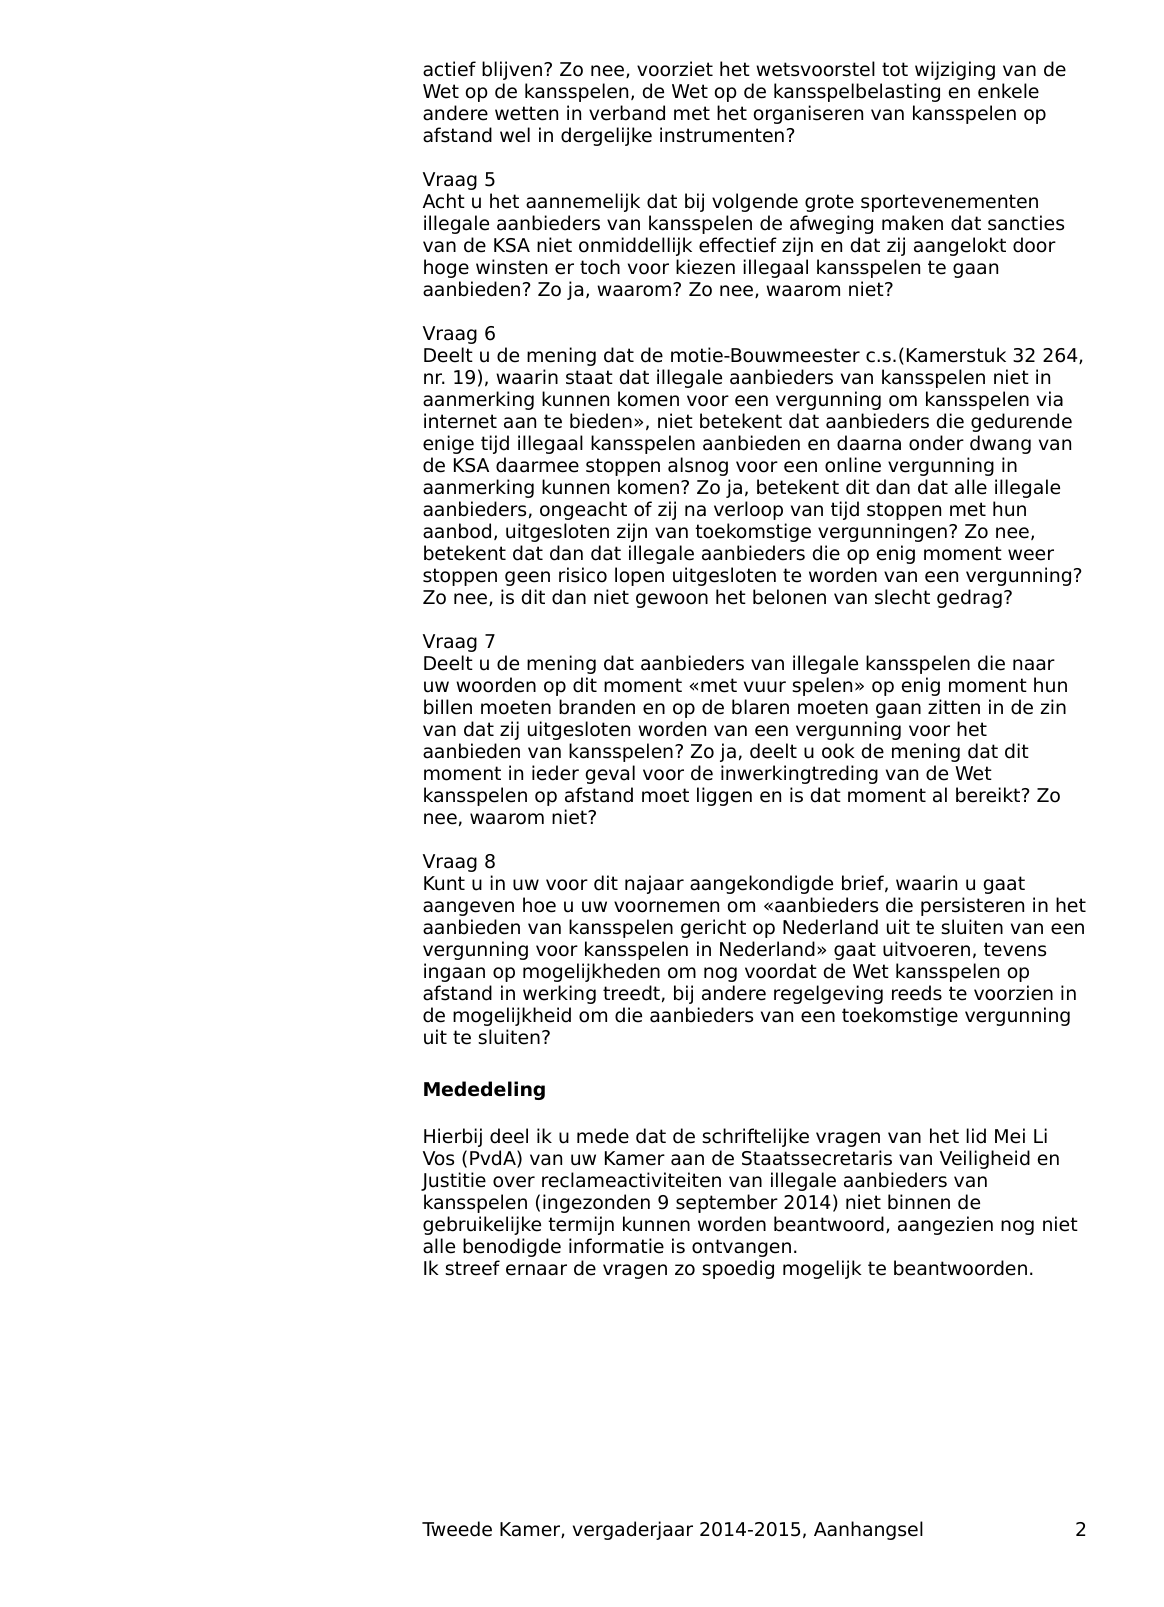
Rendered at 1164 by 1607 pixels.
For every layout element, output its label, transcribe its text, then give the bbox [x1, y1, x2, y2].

text Vraag 6 [422, 323, 1087, 345]
text Vraag 8 [422, 851, 1087, 873]
text Deelt u de mening dat aanbieders van illegale kansspelen die naar uw woorden op dit moment «met vuur spelen» op enig moment hun billen moeten branden en op de blaren moeten gaan zitten in de zin van dat zij uitgesloten worden van een vergunning voor het aanbieden van kansspelen? Zo ja, deelt u ook de mening dat dit moment in ieder geval voor de inwerkingtreding van de Wet kansspelen op afstand moet liggen en is dat moment al bereikt? Zo nee, waarom niet? [422, 653, 1087, 829]
text Deelt u de mening dat de motie-Bouwmeester c.s.(Kamerstuk 32 264, nr. 19), waarin staat dat illegale aanbieders van kansspelen niet in aanmerking kunnen komen voor een vergunning om kansspelen via internet aan te bieden», niet betekent dat aanbieders die gedurende enige tijd illegaal kansspelen aanbieden en daarna onder dwang van de KSA daarmee stoppen alsnog voor een online vergunning in aanmerking kunnen komen? Zo ja, betekent dit dan dat alle illegale aanbieders, ongeacht of zij na verloop van tijd stoppen met hun aanbod, uitgesloten zijn van toekomstige vergunningen? Zo nee, betekent dat dan dat illegale aanbieders die op enig moment weer stoppen geen risico lopen uitgesloten te worden van een vergunning? Zo nee, is dit dan niet gewoon het belonen van slecht gedrag? [422, 345, 1087, 609]
text Vraag 5 [422, 169, 1087, 191]
text Hierbij deel ik u mede dat de schriftelijke vragen van het lid Mei Li Vos (PvdA) van uw Kamer aan de Staatssecretaris van Veiligheid en Justitie over reclameactiviteiten van illegale aanbieders van kansspelen (ingezonden 9 september 2014) niet binnen de gebruikelijke termijn kunnen worden beantwoord, aangezien nog niet alle benodigde informatie is ontvangen. [422, 1126, 1087, 1258]
subtitle Mededeling [422, 1079, 1087, 1101]
text Ik streef ernaar de vragen zo spoedig mogelijk te beantwoorden. [422, 1258, 1087, 1280]
text actief blijven? Zo nee, voorziet het wetsvoorstel tot wijziging van de Wet op de kansspelen, de Wet op de kansspelbelasting en enkele andere wetten in verband met het organiseren van kansspelen op afstand wel in dergelijke instrumenten? [422, 59, 1087, 147]
text Vraag 7 [422, 631, 1087, 653]
text Kunt u in uw voor dit najaar aangekondigde brief, waarin u gaat aangeven hoe u uw voornemen om «aanbieders die persisteren in het aanbieden van kansspelen gericht op Nederland uit te sluiten van een vergunning voor kansspelen in Nederland» gaat uitvoeren, tevens ingaan op mogelijkheden om nog voordat de Wet kansspelen op afstand in werking treedt, bij andere regelgeving reeds te voorzien in de mogelijkheid om die aanbieders van een toekomstige vergunning uit te sluiten? [422, 873, 1087, 1049]
text Acht u het aannemelijk dat bij volgende grote sportevenementen illegale aanbieders van kansspelen de afweging maken dat sancties van de KSA niet onmiddellijk effectief zijn en dat zij aangelokt door hoge winsten er toch voor kiezen illegaal kansspelen te gaan aanbieden? Zo ja, waarom? Zo nee, waarom niet? [422, 191, 1087, 301]
